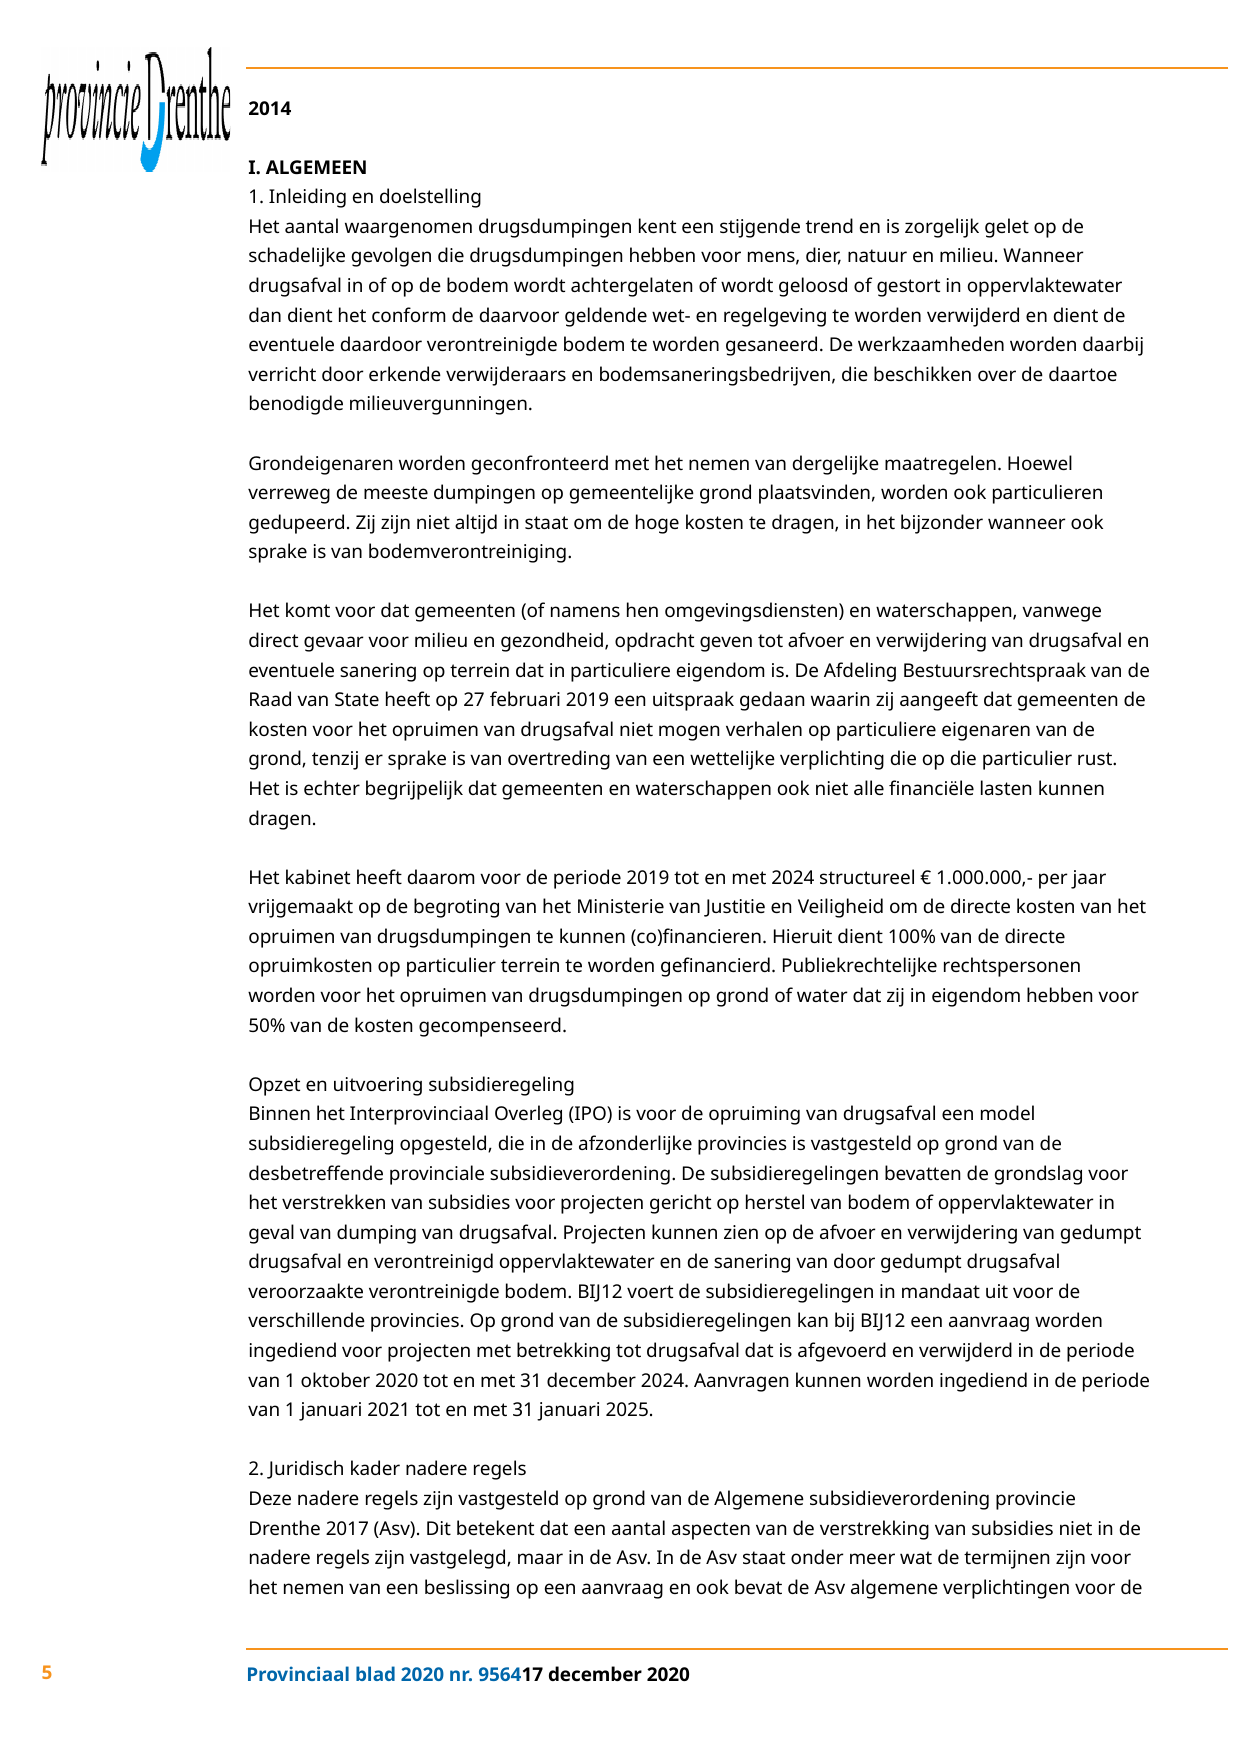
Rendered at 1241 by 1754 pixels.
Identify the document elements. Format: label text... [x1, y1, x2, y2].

text Opzet en uitvoering subsidieregeling [248, 1071, 1152, 1097]
text Het aantal waargenomen drugsdumpingen kent een stijgende trend en is zorgelijk gelet op de schadelijke gevolgen die drugsdumpingen hebben voor mens, dier, natuur en milieu. Wanneer drugsafval in of op de bodem wordt achtergelaten of wordt geloosd of gestort in oppervlaktewater dan dient het conform de daarvoor geldende wet- en regelgeving te worden verwijderd en dient de eventuele daardoor verontreinigde bodem te worden gesaneerd. De werkzaamheden worden daarbij verricht door erkende verwijderaars en bodemsaneringsbedrijven, die beschikken over de daartoe benodigde milieuvergunningen. [248, 213, 1152, 416]
picture [41, 47, 231, 172]
text Het kabinet heeft daarom voor de periode 2019 tot en met 2024 structureel € 1.000.000,- per jaar vrijgemaakt op de begroting van het Ministerie van Justitie en Veiligheid om de directe kosten van het opruimen van drugsdumpingen te kunnen (co)financieren. Hieruit dient 100% van de directe opruimkosten op particulier terrein te worden gefinancierd. Publiekrechtelijke rechtspersonen worden voor het opruimen van drugsdumpingen op grond of water dat zij in eigendom hebben voor 50% van de kosten gecompenseerd. [248, 864, 1152, 1038]
text 2. Juridisch kader nadere regels [248, 1456, 1152, 1481]
text Deze nadere regels zijn vastgesteld op grond van de Algemene subsidieverordening provincie Drenthe 2017 (Asv). Dit betekent dat een aantal aspecten van de verstrekking van subsidies niet in de nadere regels zijn vastgelegd, maar in de Asv. In de Asv staat onder meer wat de termijnen zijn voor het nemen van een beslissing op een aanvraag en ook bevat de Asv algemene verplichtingen voor de [248, 1485, 1152, 1600]
text Binnen het Interprovinciaal Overleg (IPO) is voor de opruiming van drugsafval een model subsidieregeling opgesteld, die in de afzonderlijke provincies is vastgesteld op grond van de desbetreffende provinciale subsidieverordening. De subsidieregelingen bevatten de grondslag voor het verstrekken van subsidies voor projecten gericht op herstel van bodem of oppervlaktewater in geval van dumping van drugsafval. Projecten kunnen zien op de afvoer en verwijdering van gedumpt drugsafval en verontreinigd oppervlaktewater en de sanering van door gedumpt drugsafval veroorzaakte verontreinigde bodem. BIJ12 voert de subsidieregelingen in mandaat uit voor de verschillende provincies. Op grond van de subsidieregelingen kan bij BIJ12 een aanvraag worden ingediend voor projecten met betrekking tot drugsafval dat is afgevoerd en verwijderd in de periode van 1 oktober 2020 tot en met 31 december 2024. Aanvragen kunnen worden ingediend in de periode van 1 januari 2021 tot en met 31 januari 2025. [248, 1101, 1152, 1422]
text I. ALGEMEEN [248, 154, 1152, 180]
text 2014 [248, 95, 1152, 121]
text Het komt voor dat gemeenten (of namens hen omgevingsdiensten) en waterschappen, vanwege direct gevaar voor milieu en gezondheid, opdracht geven tot afvoer en verwijdering van drugsafval en eventuele sanering op terrein dat in particuliere eigendom is. De Afdeling Bestuursrechtspraak van de Raad van State heeft op 27 februari 2019 een uitspraak gedaan waarin zij aangeeft dat gemeenten de kosten voor het opruimen van drugsafval niet mogen verhalen op particuliere eigenaren van de grond, tenzij er sprake is van overtreding van een wettelijke verplichting die op die particulier rust. Het is echter begrijpelijk dat gemeenten en waterschappen ook niet alle financiële lasten kunnen dragen. [248, 598, 1152, 831]
text 1. Inleiding en doelstelling [248, 183, 1152, 209]
text Grondeigenaren worden geconfronteerd met het nemen van dergelijke maatregelen. Hoewel verreweg de meeste dumpingen op gemeentelijke grond plaatsvinden, worden ook particulieren gedupeerd. Zij zijn niet altijd in staat om de hoge kosten te dragen, in het bijzonder wanneer ook sprake is van bodemverontreiniging. [248, 450, 1152, 564]
